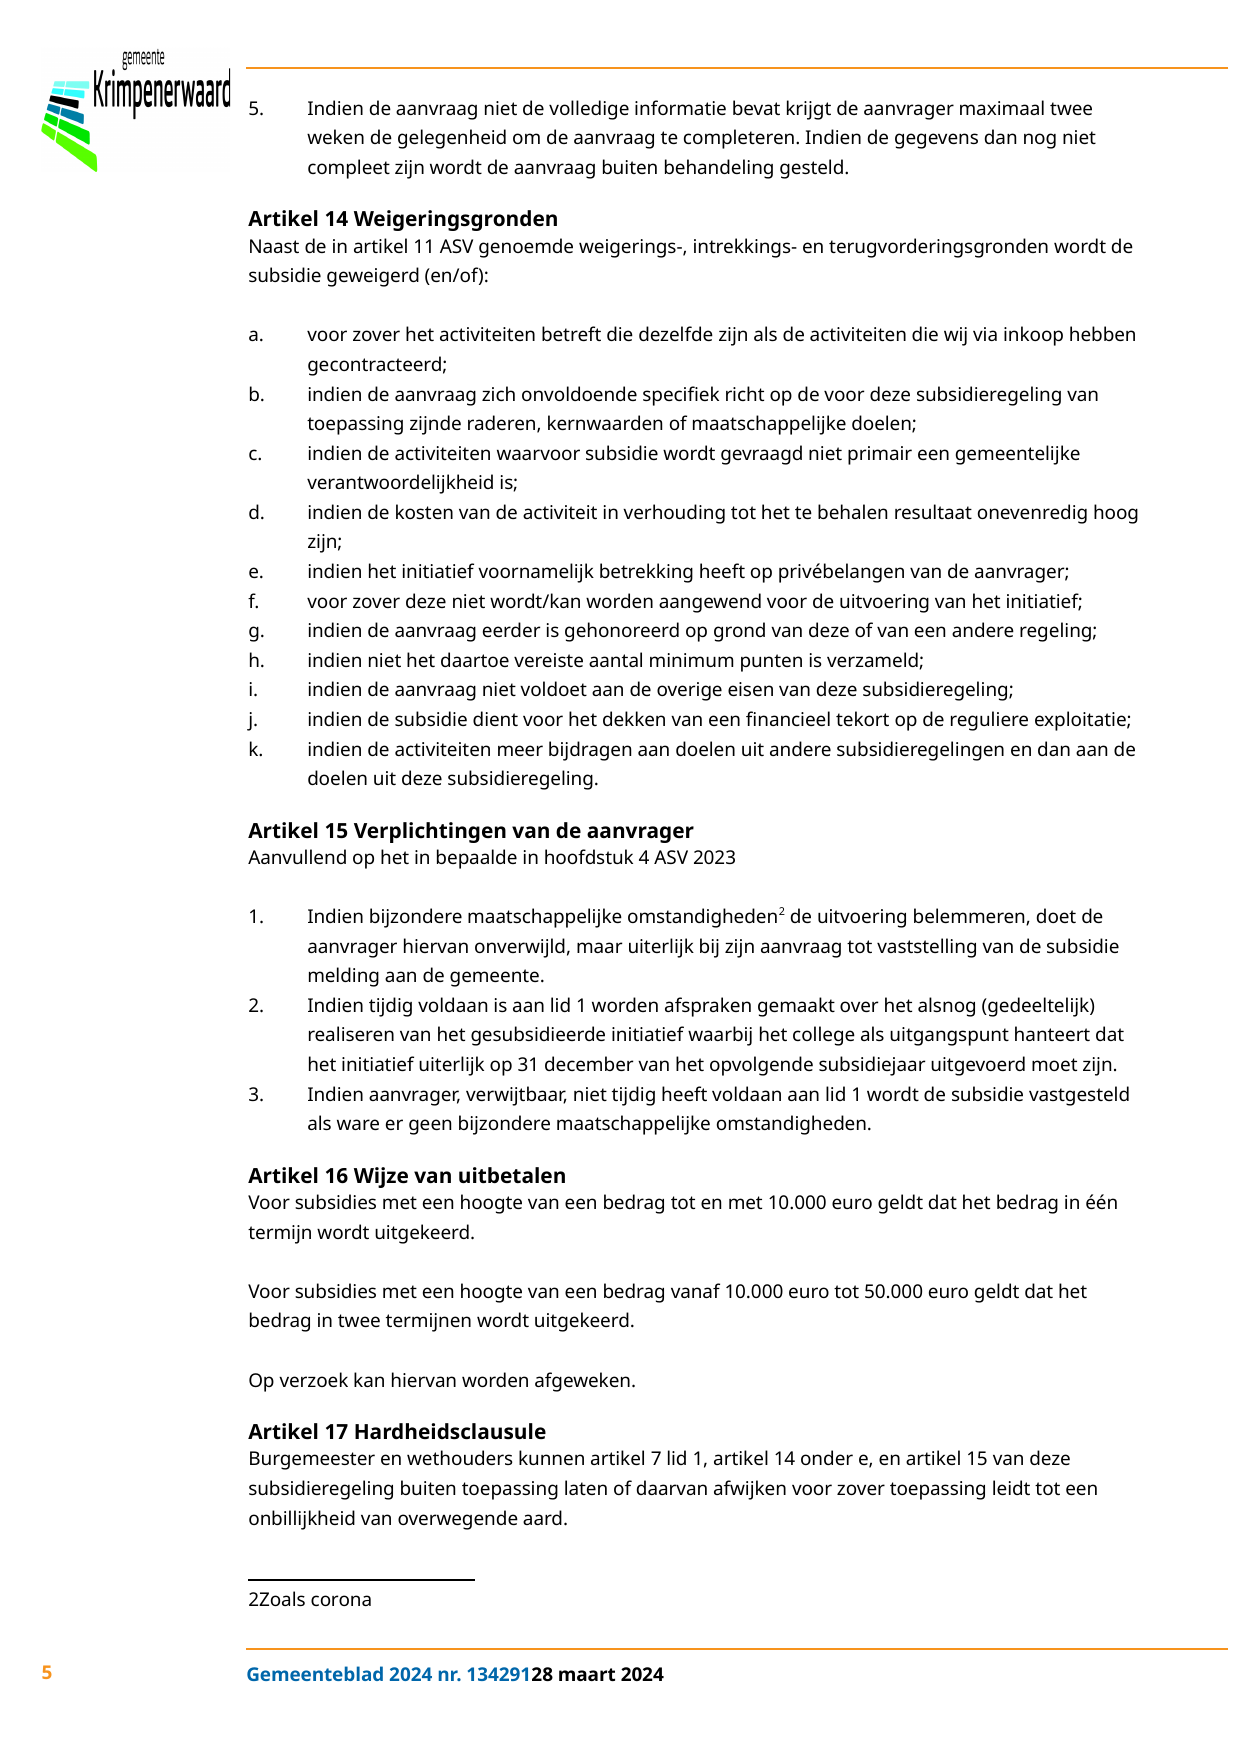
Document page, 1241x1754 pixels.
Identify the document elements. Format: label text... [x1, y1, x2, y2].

list indien het initiatief voornamelijk betrekking heeft op privébelangen van de aanvrager; [248, 558, 1152, 584]
text Artikel 15 Verplichtingen van de aanvrager [248, 816, 1152, 844]
list Indien bijzondere maatschappelijke omstandigheden de uitvoering belemmeren, doet de aanvrager hiervan onverwijld, maar uiterlijk bij zijn aanvraag tot vaststelling van de subsidie melding aan de gemeente. [248, 903, 1152, 988]
list voor zover het activiteiten betreft die dezelfde zijn als de activiteiten die wij via inkoop hebben gecontracteerd; [248, 322, 1152, 377]
list indien de activiteiten waarvoor subsidie wordt gevraagd niet primair een gemeentelijke verantwoordelijkheid is; [248, 440, 1152, 495]
text Naast de in artikel 11 ASV genoemde weigerings-, intrekkings- en terugvorderingsgronden wordt de subsidie geweigerd (en/of): [248, 233, 1152, 288]
text Aanvullend op het in bepaalde in hoofdstuk 4 ASV 2023 [248, 844, 1152, 870]
list indien de aanvraag eerder is gehonoreerd op grond van deze of van een andere regeling; [248, 617, 1152, 643]
text Artikel 14 Weigeringsgronden [248, 204, 1152, 233]
text Artikel 17 Hardheidsclausule [248, 1417, 1152, 1446]
text Voor subsidies met een hoogte van een bedrag vanaf 10.000 euro tot 50.000 euro geldt dat het bedrag in twee termijnen wordt uitgekeerd. [248, 1278, 1152, 1333]
list voor zover deze niet wordt/kan worden aangewend voor de uitvoering van het initiatief; [248, 588, 1152, 613]
list indien niet het daartoe vereiste aantal minimum punten is verzameld; [248, 647, 1152, 673]
text Op verzoek kan hiervan worden afgeweken. [248, 1367, 1152, 1392]
list Indien tijdig voldaan is aan lid 1 worden afspraken gemaakt over het alsnog (gedeeltelijk) realiseren van het gesubsidieerde initiatief waarbij het college als uitgangspunt hanteert dat het initiatief uiterlijk op 31 december van het opvolgende subsidiejaar uitgevoerd moet zijn. [248, 992, 1152, 1077]
text Voor subsidies met een hoogte van een bedrag tot en met 10.000 euro geldt dat het bedrag in één termijn wordt uitgekeerd. [248, 1189, 1152, 1244]
list Zoals corona [248, 1586, 1152, 1612]
text Artikel 16 Wijze van uitbetalen [248, 1161, 1152, 1189]
list indien de aanvraag niet voldoet aan de overige eisen van deze subsidieregeling; [248, 677, 1152, 702]
text Burgemeester en wethouders kunnen artikel 7 lid 1, artikel 14 onder e, en artikel 15 van deze subsidieregeling buiten toepassing laten of daarvan afwijken voor zover toepassing leidt tot een onbillijkheid van overwegende aard. [248, 1446, 1152, 1531]
picture [41, 47, 231, 172]
list indien de kosten van de activiteit in verhouding tot het te behalen resultaat onevenredig hoog zijn; [248, 499, 1152, 554]
list Indien de aanvraag niet de volledige informatie bevat krijgt de aanvrager maximaal twee weken de gelegenheid om de aanvraag te completeren. Indien de gegevens dan nog niet compleet zijn wordt de aanvraag buiten behandeling gesteld. [248, 95, 1152, 180]
list indien de aanvraag zich onvoldoende specifiek richt op de voor deze subsidieregeling van toepassing zijnde raderen, kernwaarden of maatschappelijke doelen; [248, 381, 1152, 436]
list Indien aanvrager, verwijtbaar, niet tijdig heeft voldaan aan lid 1 wordt de subsidie vastgesteld als ware er geen bijzondere maatschappelijke omstandigheden. [248, 1081, 1152, 1136]
list indien de subsidie dient voor het dekken van een financieel tekort op de reguliere exploitatie; [248, 706, 1152, 732]
list indien de activiteiten meer bijdragen aan doelen uit andere subsidieregelingen en dan aan de doelen uit deze subsidieregeling. [248, 736, 1152, 791]
